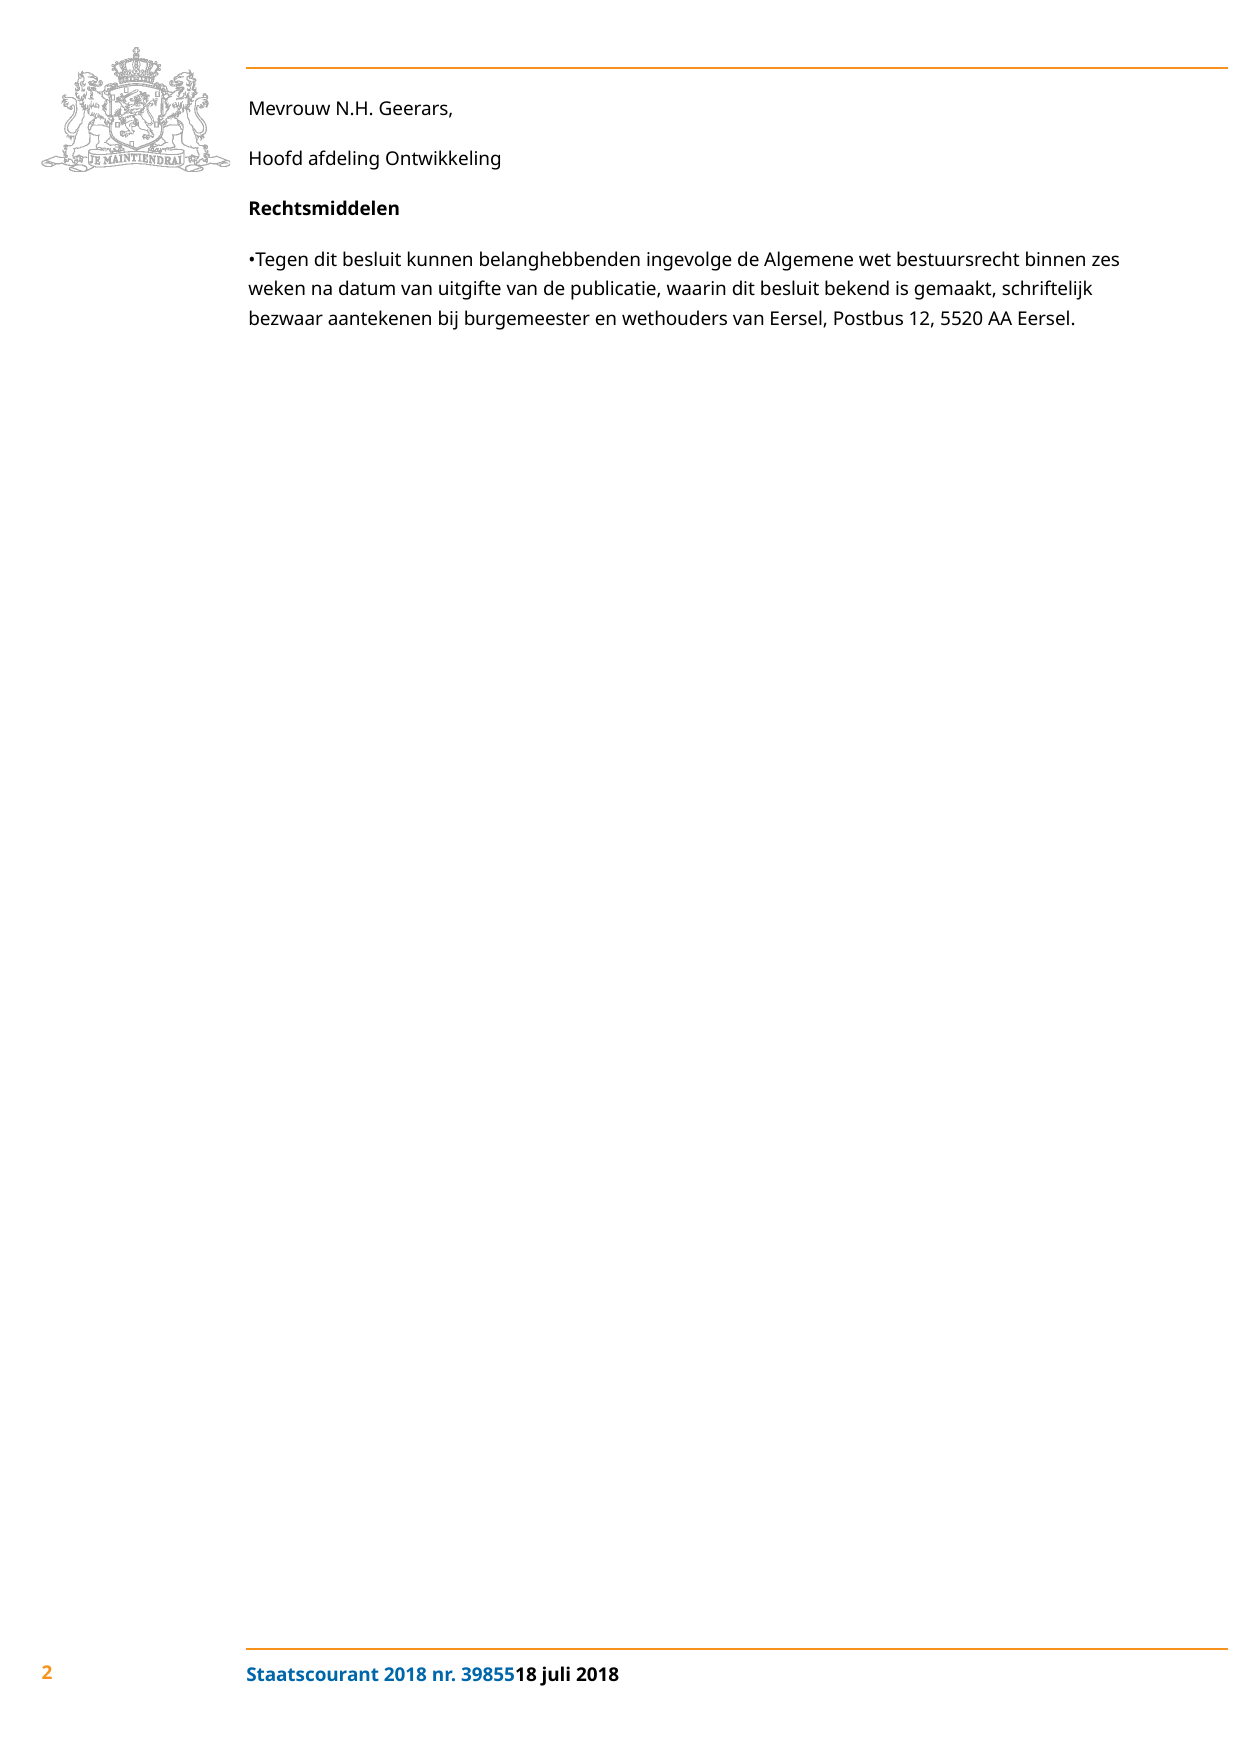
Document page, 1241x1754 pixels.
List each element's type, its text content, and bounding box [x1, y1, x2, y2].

text Mevrouw N.H. Geerars, [248, 95, 1152, 121]
text Rechtsmiddelen [248, 196, 1152, 221]
text Hoofd afdeling Ontwikkeling [248, 145, 1152, 171]
text •Tegen dit besluit kunnen belanghebbenden ingevolge de Algemene wet bestuursrecht binnen zes weken na datum van uitgifte van de publicatie, waarin dit besluit bekend is gemaakt, schriftelijk bezwaar aantekenen bij burgemeester en wethouders van Eersel, Postbus 12, 5520 AA Eersel. [248, 246, 1152, 331]
picture [41, 47, 231, 172]
